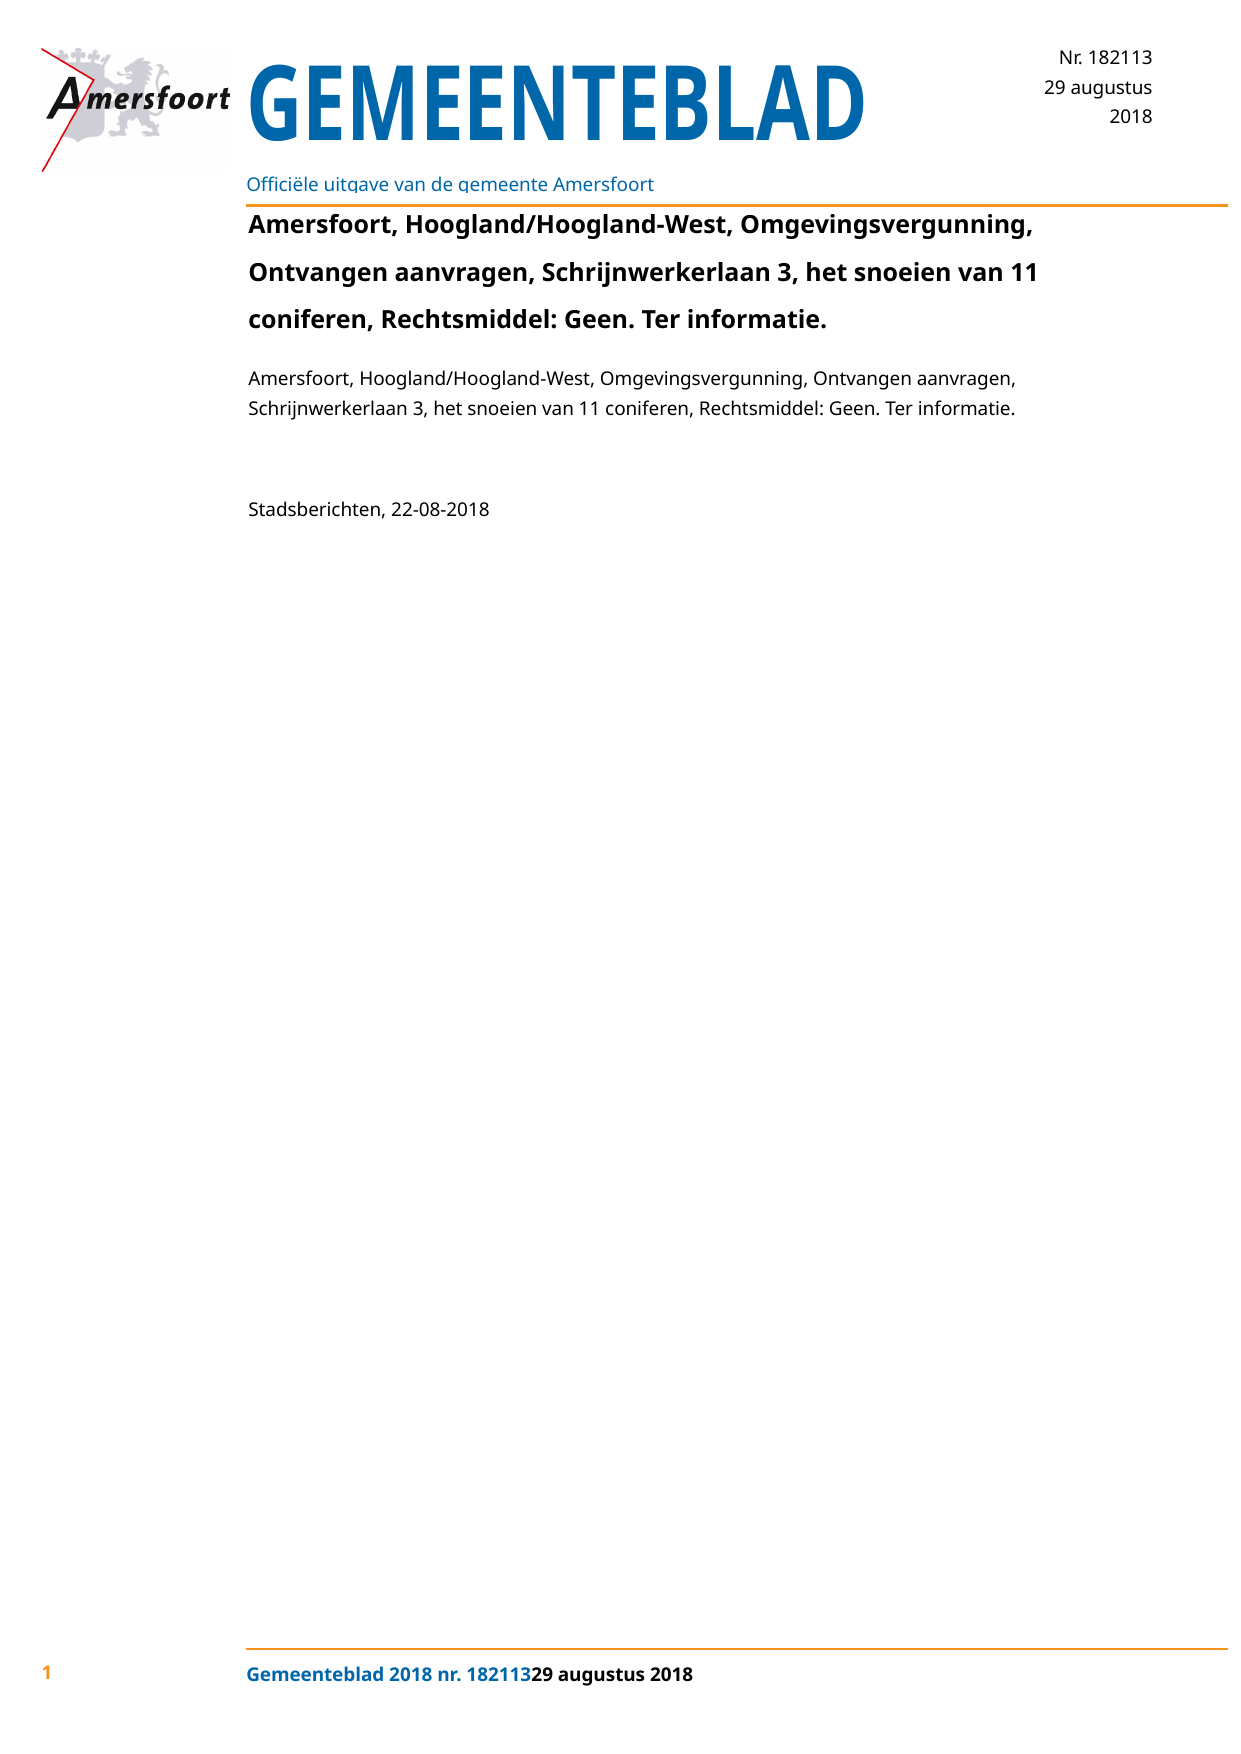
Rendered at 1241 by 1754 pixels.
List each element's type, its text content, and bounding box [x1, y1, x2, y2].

text Amersfoort, Hoogland/Hoogland-West, Omgevingsvergunning, Ontvangen aanvragen, Schrijnwerkerlaan 3, het snoeien van 11 coniferen, Rechtsmiddel: Geen. Ter informatie. [248, 366, 1152, 421]
text Amersfoort, Hoogland/Hoogland-West, Omgevingsvergunning, Ontvangen aanvragen, Schrijnwerkerlaan 3, het snoeien van 11 coniferen, Rechtsmiddel: Geen. Ter informatie. [248, 207, 1152, 336]
text Stadsberichten, 22-08-2018 [248, 496, 1152, 522]
picture [41, 47, 231, 172]
